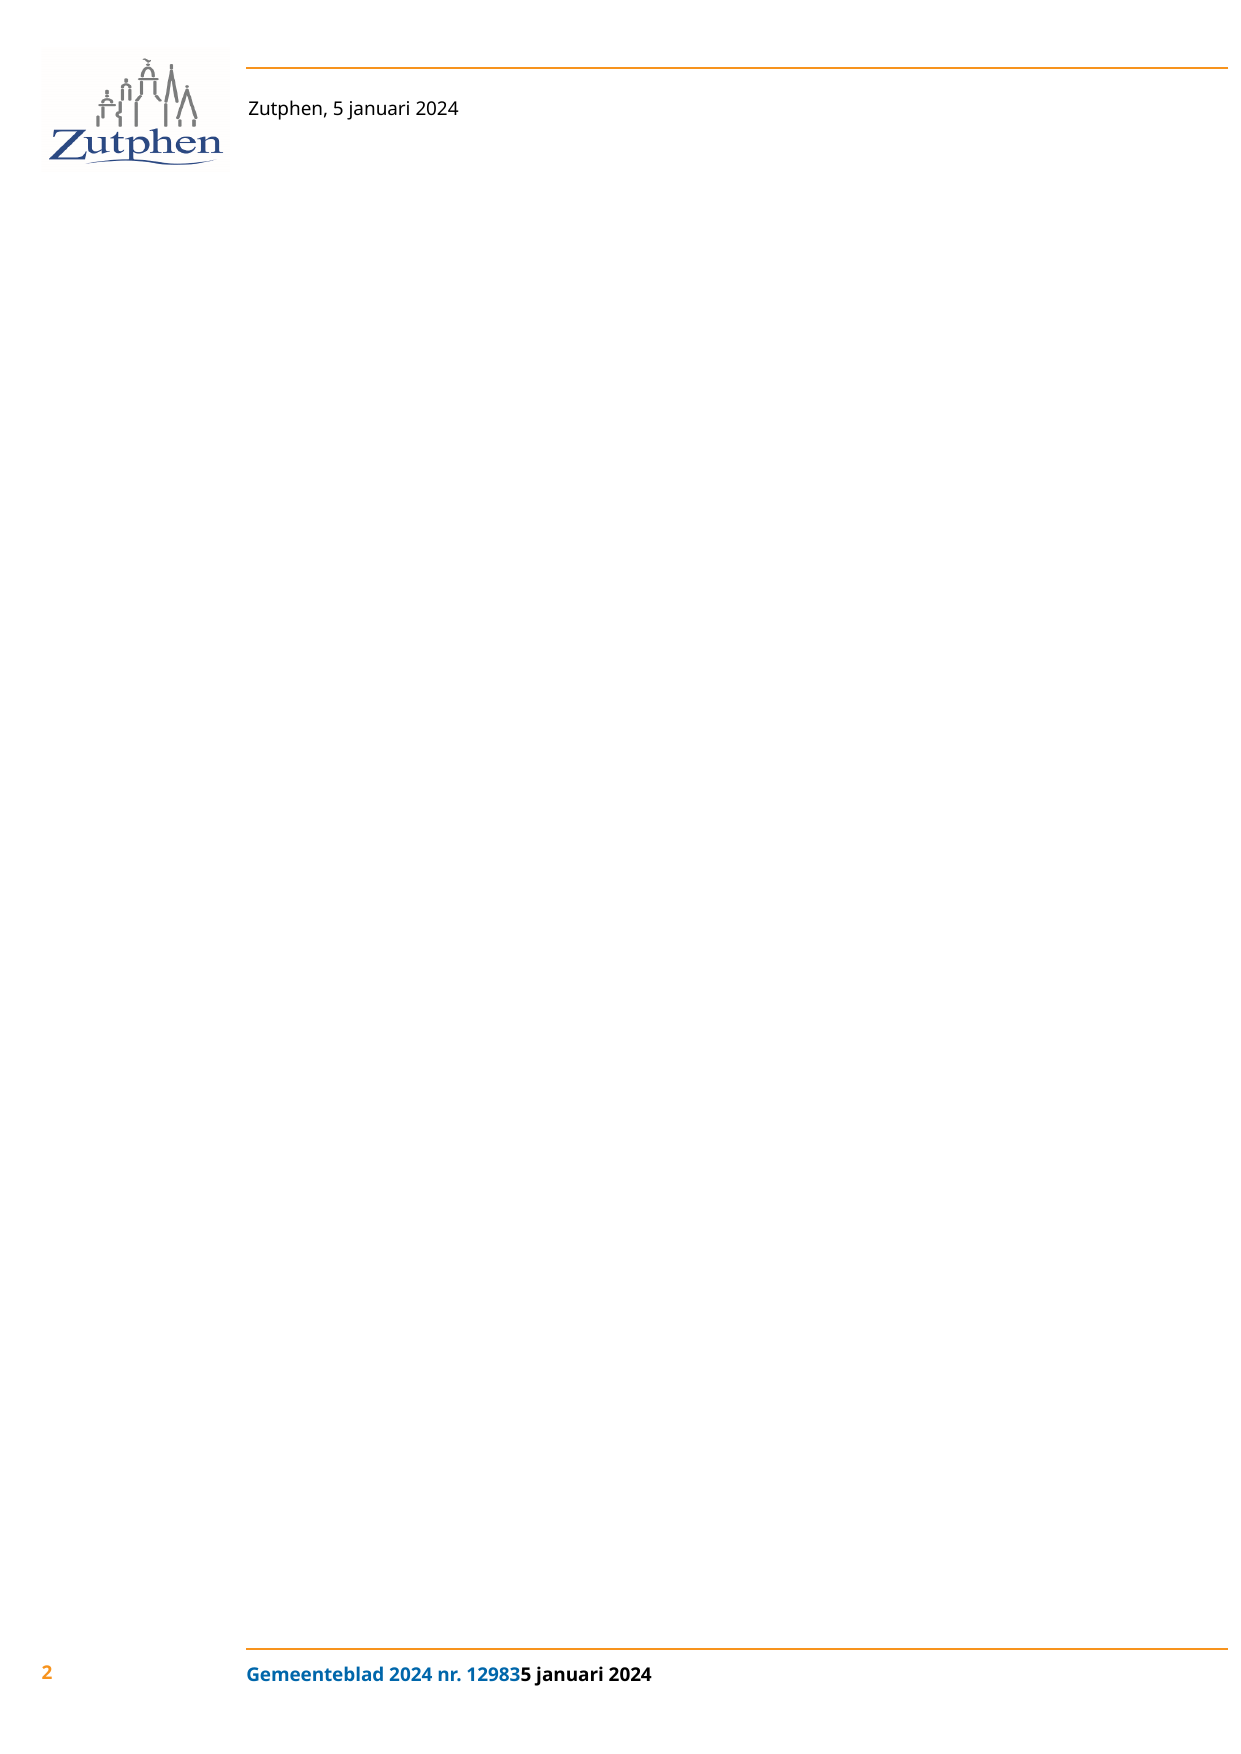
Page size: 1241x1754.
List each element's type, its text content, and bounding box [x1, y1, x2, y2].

text Zutphen, 5 januari 2024 [248, 95, 1152, 121]
picture [41, 47, 231, 172]
